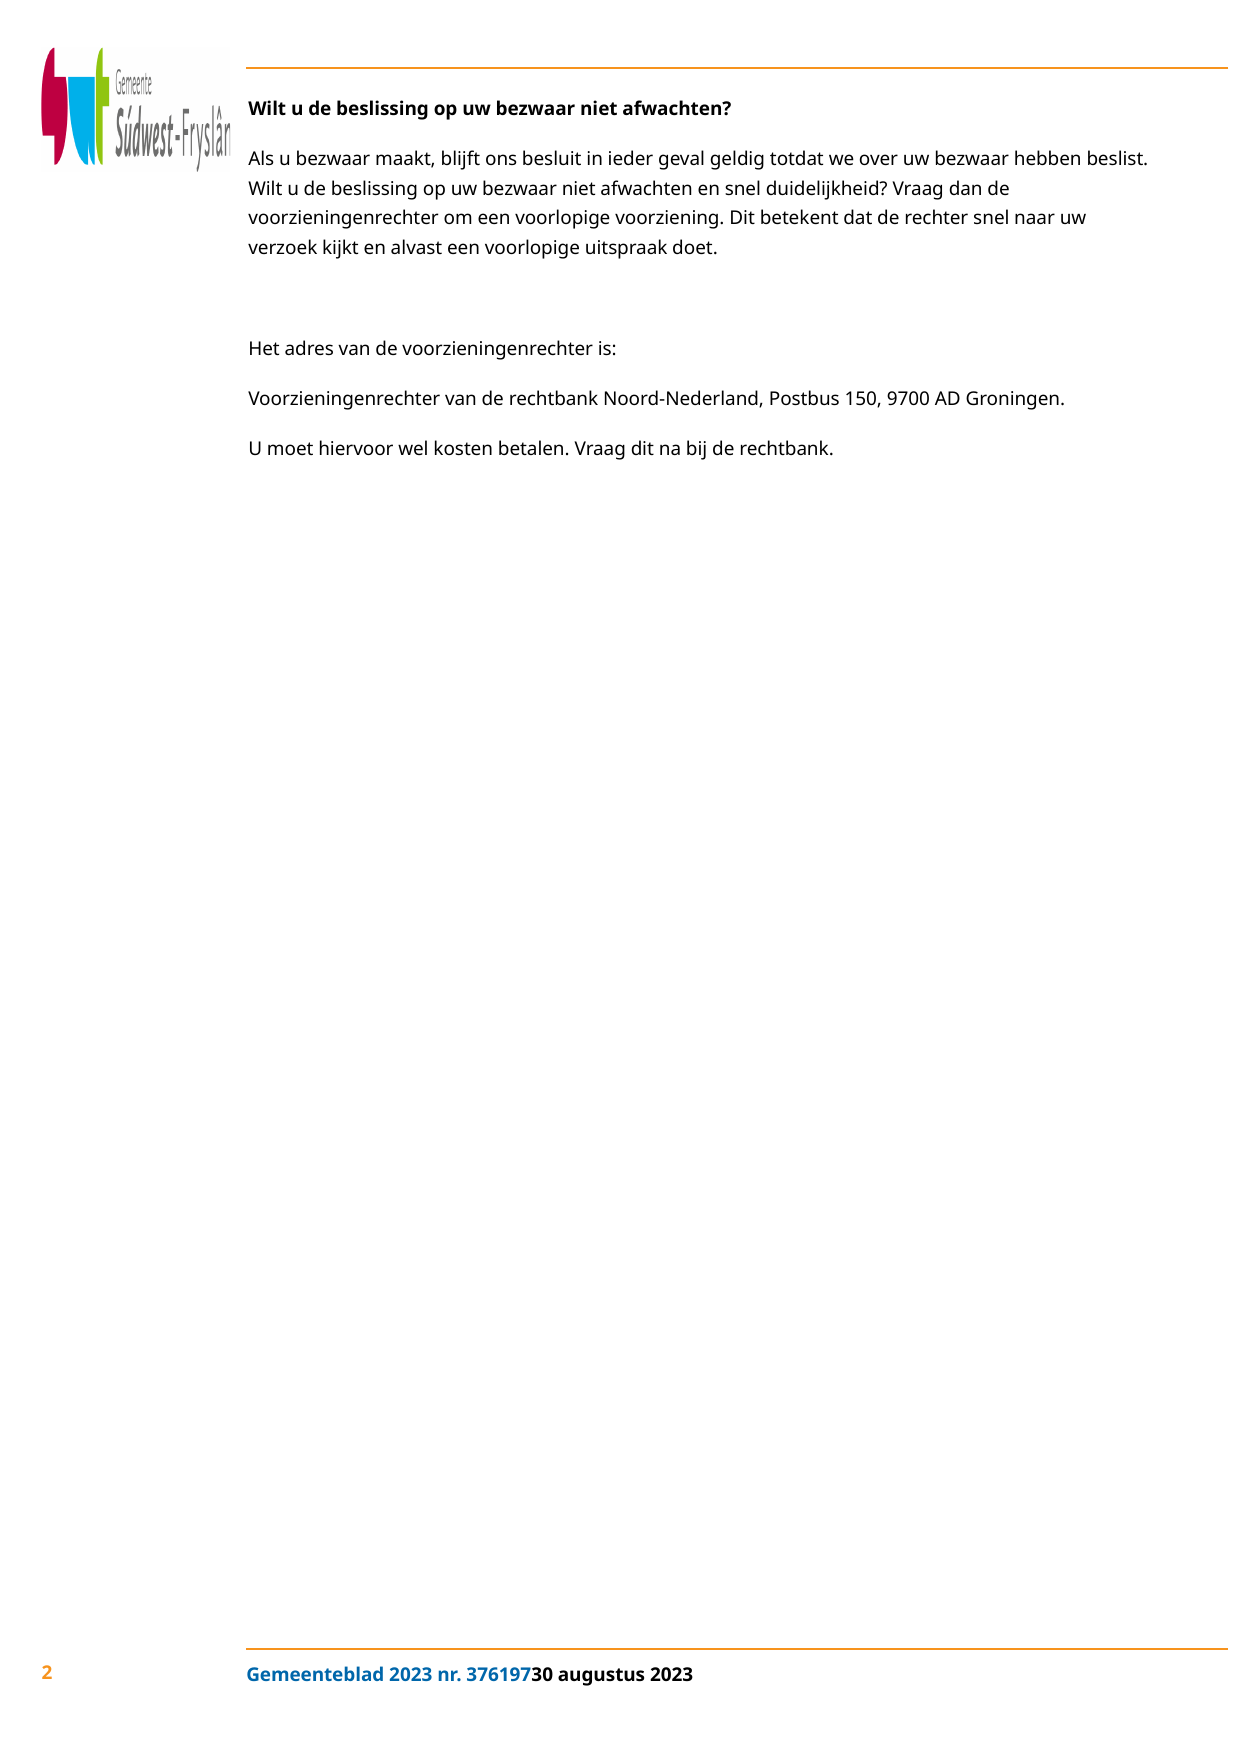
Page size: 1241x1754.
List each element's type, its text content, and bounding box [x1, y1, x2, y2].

text Wilt u de beslissing op uw bezwaar niet afwachten? [248, 95, 1152, 121]
text U moet hiervoor wel kosten betalen. Vraag dit na bij de rechtbank. [248, 436, 1152, 461]
text Het adres van de voorzieningenrechter is: [248, 335, 1152, 361]
text Als u bezwaar maakt, blijft ons besluit in ieder geval geldig totdat we over uw bezwaar hebben beslist. Wilt u de beslissing op uw bezwaar niet afwachten en snel duidelijkheid? Vraag dan de voorzieningenrechter om een voorlopige voorziening. Dit betekent dat de rechter snel naar uw verzoek kijkt en alvast een voorlopige uitspraak doet. [248, 145, 1152, 260]
text Voorzieningenrechter van de rechtbank Noord-Nederland, Postbus 150, 9700 AD Groningen. [248, 385, 1152, 411]
picture [41, 47, 231, 172]
